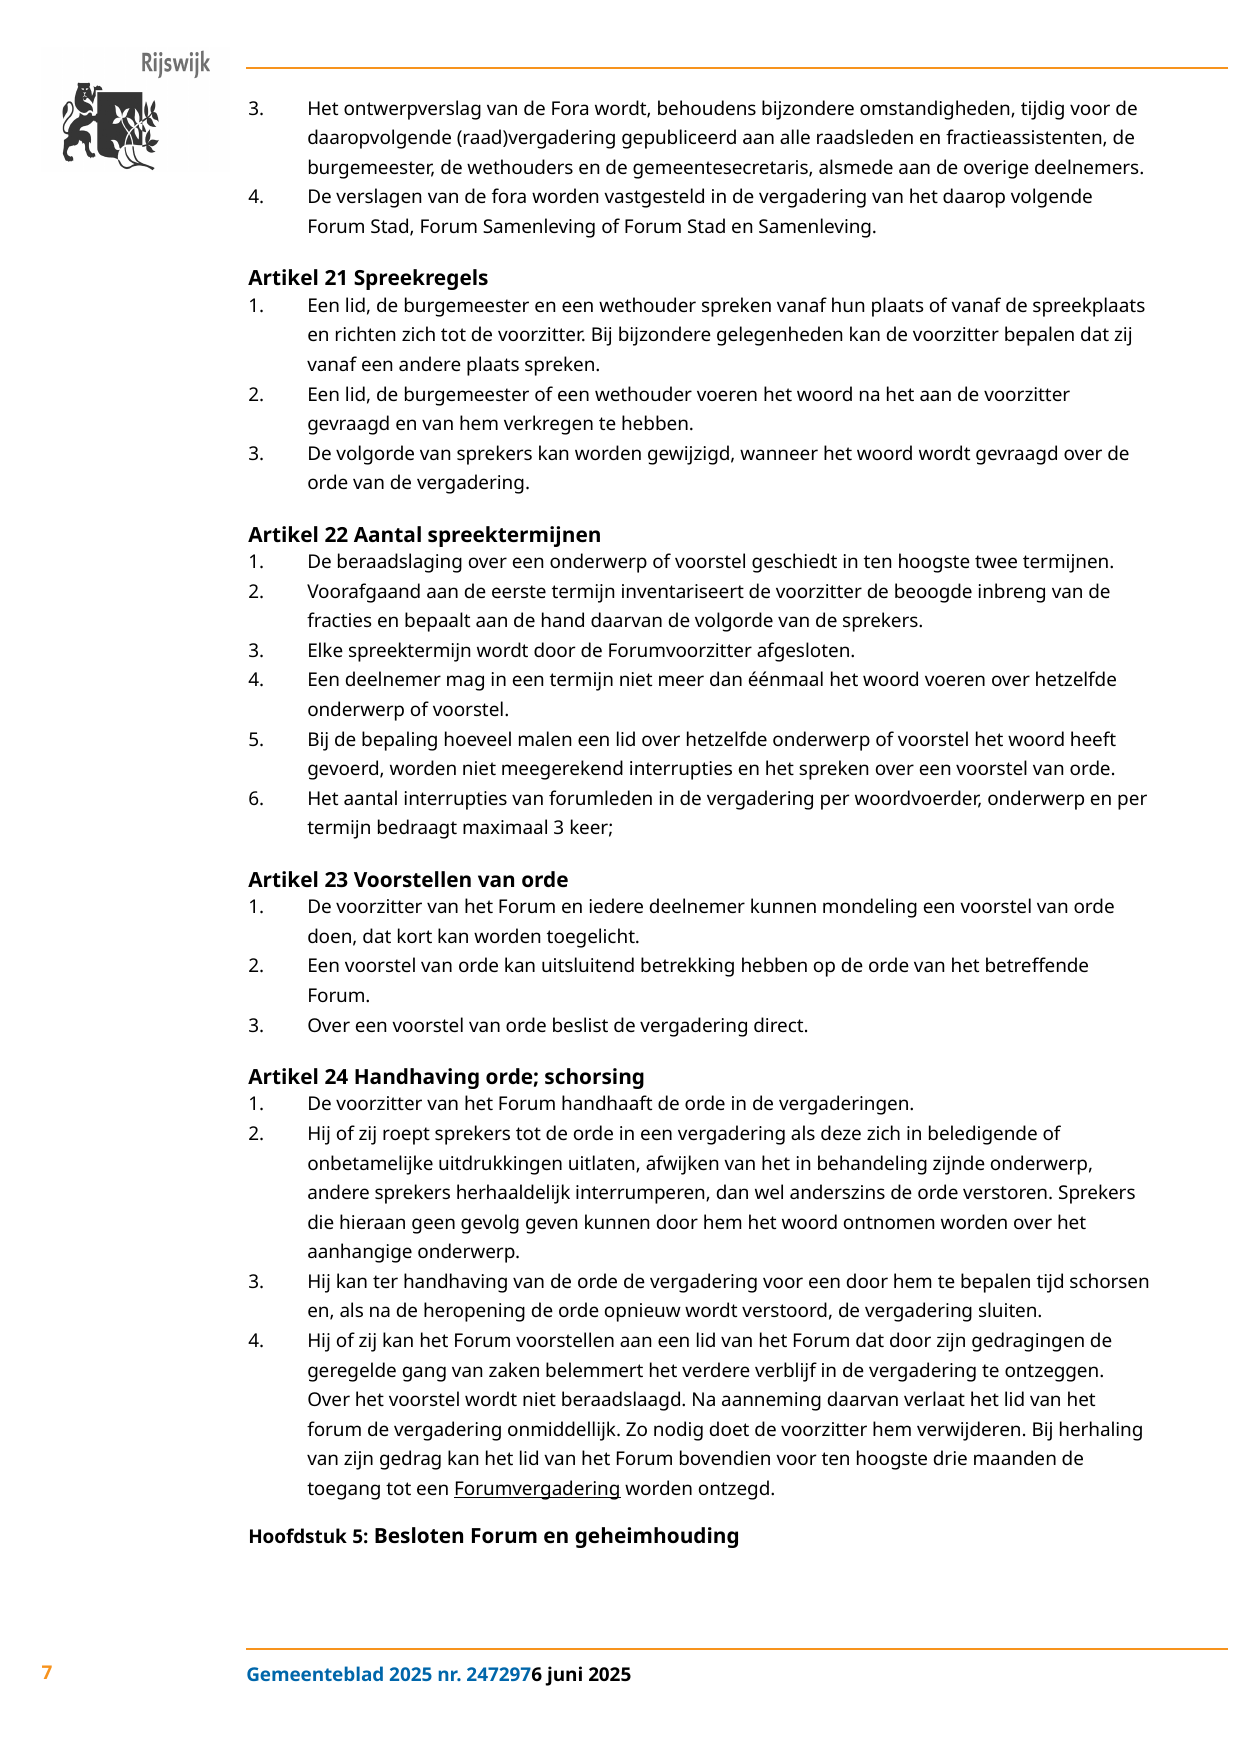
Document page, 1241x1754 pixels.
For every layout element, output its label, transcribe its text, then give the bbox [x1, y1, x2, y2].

list Een voorstel van orde kan uitsluitend betrekking hebben op de orde van het betreffende Forum. [248, 953, 1152, 1008]
list Een deelnemer mag in een termijn niet meer dan éénmaal het woord voeren over hetzelfde onderwerp of voorstel. [248, 667, 1152, 722]
list Voorafgaand aan de eerste termijn inventariseert de voorzitter de beoogde inbreng van de fracties en bepaalt aan de hand daarvan de volgorde van de sprekers. [248, 578, 1152, 633]
list Hij kan ter handhaving van de orde de vergadering voor een door hem te bepalen tijd schorsen en, als na de heropening de orde opnieuw wordt verstoord, de vergadering sluiten. [248, 1268, 1152, 1323]
list Het ontwerpverslag van de Fora wordt, behoudens bijzondere omstandigheden, tijdig voor de daaropvolgende (raad)vergadering gepubliceerd aan alle raadsleden en fractieassistenten, de burgemeester, de wethouders en de gemeentesecretaris, alsmede aan de overige deelnemers. [248, 95, 1152, 180]
list Elke spreektermijn wordt door de Forumvoorzitter afgesloten. [248, 637, 1152, 663]
text Artikel 22 Aantal spreektermijnen [248, 520, 1152, 548]
list Hij of zij kan het Forum voorstellen aan een lid van het Forum dat door zijn gedragingen de geregelde gang van zaken belemmert het verdere verblijf in de vergadering te ontzeggen. Over het voorstel wordt niet beraadslaagd. Na aanneming daarvan verlaat het lid van het forum de vergadering onmiddellijk. Zo nodig doet de voorzitter hem verwijderen. Bij herhaling van zijn gedrag kan het lid van het Forum bovendien voor ten hoogste drie maanden de toegang tot een Forumvergadering worden ontzegd. [248, 1327, 1152, 1501]
list Een lid, de burgemeester of een wethouder voeren het woord na het aan de voorzitter gevraagd en van hem verkregen te hebben. [248, 381, 1152, 436]
list De verslagen van de fora worden vastgesteld in de vergadering van het daarop volgende Forum Stad, Forum Samenleving of Forum Stad en Samenleving. [248, 183, 1152, 239]
list Een lid, de burgemeester en een wethouder spreken vanaf hun plaats of vanaf de spreekplaats en richten zich tot de voorzitter. Bij bijzondere gelegenheden kan de voorzitter bepalen dat zij vanaf een andere plaats spreken. [248, 292, 1152, 377]
list De beraadslaging over een onderwerp of voorstel geschiedt in ten hoogste twee termijnen. [248, 548, 1152, 574]
list Hij of zij roept sprekers tot de orde in een vergadering als deze zich in beledigende of onbetamelijke uitdrukkingen uitlaten, afwijken van het in behandeling zijnde onderwerp, andere sprekers herhaaldelijk interrumperen, dan wel anderszins de orde verstoren. Sprekers die hieraan geen gevolg geven kunnen door hem het woord ontnomen worden over het aanhangige onderwerp. [248, 1120, 1152, 1264]
list Het aantal interrupties van forumleden in de vergadering per woordvoerder, onderwerp en per termijn bedraagt maximaal 3 keer; [248, 785, 1152, 840]
list Over een voorstel van orde beslist de vergadering direct. [248, 1012, 1152, 1037]
list De voorzitter van het Forum handhaaft de orde in de vergaderingen. [248, 1091, 1152, 1116]
list De voorzitter van het Forum en iedere deelnemer kunnen mondeling een voorstel van orde doen, dat kort kan worden toegelicht. [248, 893, 1152, 949]
list Bij de bepaling hoeveel malen een lid over hetzelfde onderwerp of voorstel het woord heeft gevoerd, worden niet meegerekend interrupties en het spreken over een voorstel van orde. [248, 726, 1152, 781]
list De volgorde van sprekers kan worden gewijzigd, wanneer het woord wordt gevraagd over de orde van de vergadering. [248, 440, 1152, 495]
picture [41, 47, 231, 172]
text Artikel 23 Voorstellen van orde [248, 865, 1152, 893]
text Artikel 21 Spreekregels [248, 263, 1152, 292]
text Hoofdstuk 5: Besloten Forum en geheimhouding [248, 1521, 1152, 1549]
text Artikel 24 Handhaving orde; schorsing [248, 1062, 1152, 1091]
